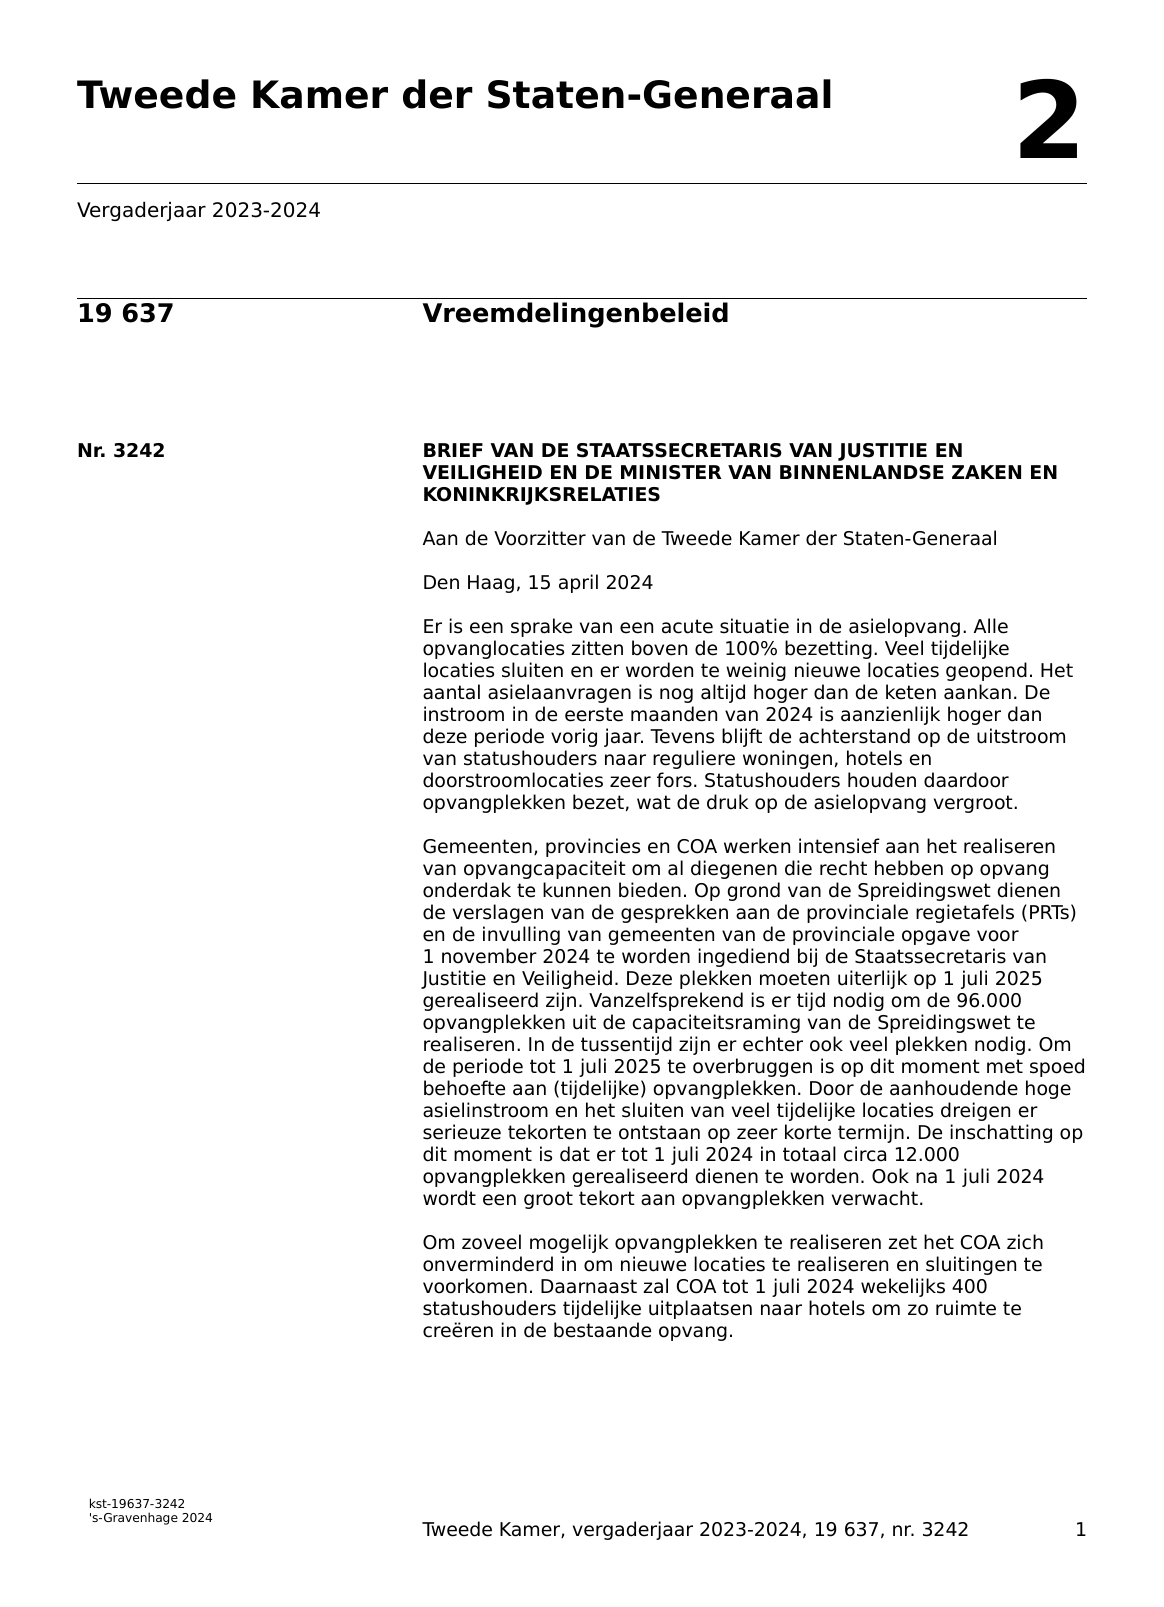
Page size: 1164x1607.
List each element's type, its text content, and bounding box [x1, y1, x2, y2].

table_header Tweede Kamer der Staten-Generaal [77, 59, 886, 183]
text Gemeenten, provincies en COA werken intensief aan het realiseren van opvangcapaciteit om al diegenen die recht hebben op opvang onderdak te kunnen bieden. Op grond van de Spreidingswet dienen de verslagen van de gesprekken aan de provinciale regietafels (PRTs) en de invulling van gemeenten van de provinciale opgave voor 1 november 2024 te worden ingediend bij de Staatssecretaris van Justitie en Veiligheid. Deze plekken moeten uiterlijk op 1 juli 2025 gerealiseerd zijn. Vanzelfsprekend is er tijd nodig om de 96.000 opvangplekken uit de capaciteitsraming van de Spreidingswet te realiseren. In de tussentijd zijn er echter ook veel plekken nodig. Om de periode tot 1 juli 2025 te overbruggen is op dit moment met spoed behoefte aan (tijdelijke) opvangplekken. Door de aanhoudende hoge asielinstroom en het sluiten van veel tijdelijke locaties dreigen er serieuze tekorten te ontstaan op zeer korte termijn. De inschatting op dit moment is dat er tot 1 juli 2024 in totaal circa 12.000 opvangplekken gerealiseerd dienen te worden. Ook na 1 juli 2024 wordt een groot tekort aan opvangplekken verwacht. [422, 836, 1087, 1210]
subtitle Nr. 3242 BRIEF VAN DE STAATSSECRETARIS VAN JUSTITIE EN VEILIGHEID EN DE MINISTER VAN BINNENLANDSE ZAKEN EN KONINKRIJKSRELATIES [77, 440, 1087, 506]
table_cell Vergaderjaar 2023-2024 [77, 184, 1087, 298]
subtitle 19 637 Vreemdelingenbeleid [77, 299, 1087, 329]
table_header 2 [886, 59, 1087, 183]
text 's-Gravenhage 2024 [88, 1511, 323, 1525]
text Om zoveel mogelijk opvangplekken te realiseren zet het COA zich onverminderd in om nieuwe locaties te realiseren en sluitingen te voorkomen. Daarnaast zal COA tot 1 juli 2024 wekelijks 400 statushouders tijdelijke uitplaatsen naar hotels om zo ruimte te creëren in de bestaande opvang. [422, 1232, 1087, 1342]
text Aan de Voorzitter van de Tweede Kamer der Staten-Generaal [422, 528, 1087, 550]
text Den Haag, 15 april 2024 [422, 572, 1087, 594]
text kst-19637-3242 [88, 1497, 323, 1511]
text Er is een sprake van een acute situatie in de asielopvang. Alle opvanglocaties zitten boven de 100% bezetting. Veel tijdelijke locaties sluiten en er worden te weinig nieuwe locaties geopend. Het aantal asielaanvragen is nog altijd hoger dan de keten aankan. De instroom in de eerste maanden van 2024 is aanzienlijk hoger dan deze periode vorig jaar. Tevens blijft de achterstand op de uitstroom van statushouders naar reguliere woningen, hotels en doorstroomlocaties zeer fors. Statushouders houden daardoor opvangplekken bezet, wat de druk op de asielopvang vergroot. [422, 616, 1087, 814]
